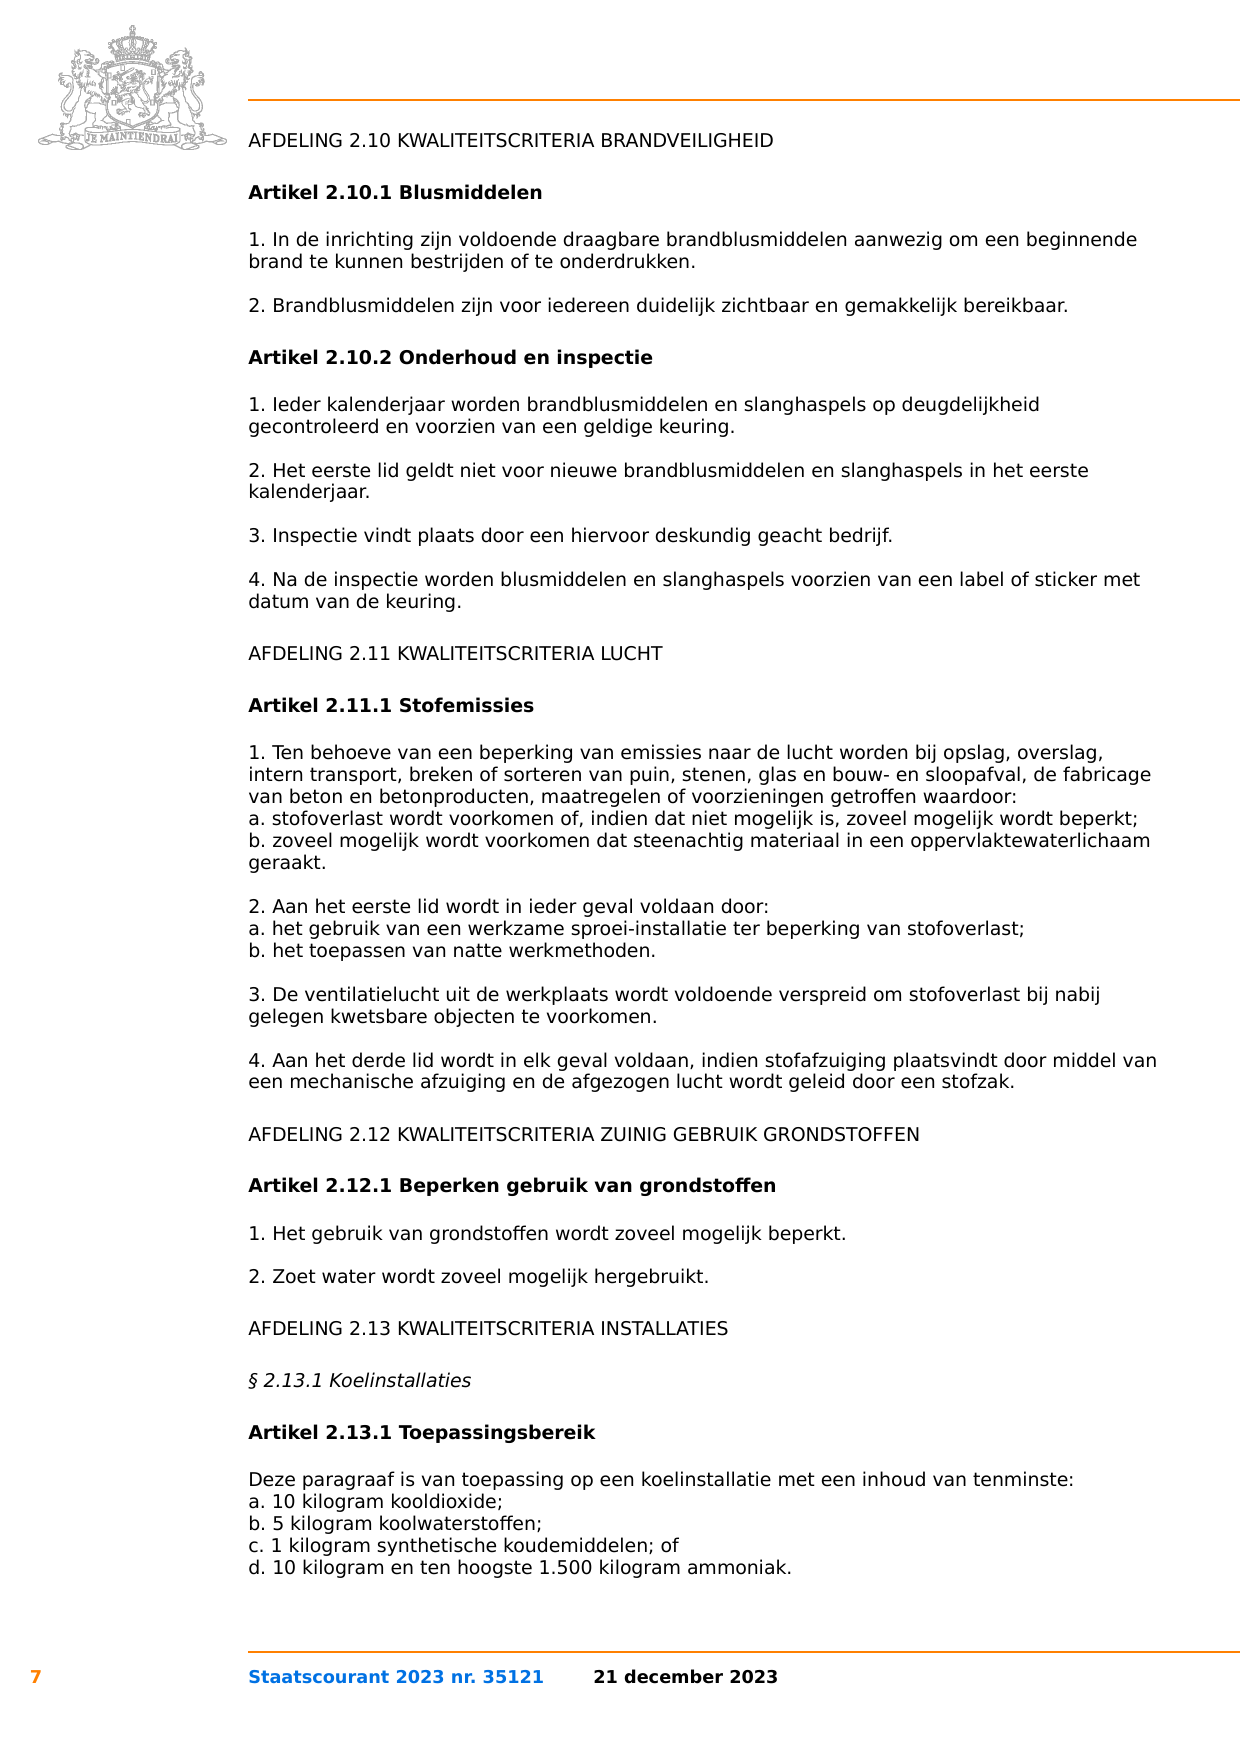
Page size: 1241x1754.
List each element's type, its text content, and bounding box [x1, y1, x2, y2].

text a. 10 kilogram kooldioxide; [248, 1491, 1163, 1513]
picture [38, 25, 227, 150]
subtitle AFDELING 2.12 KWALITEITSCRITERIA ZUINIG GEBRUIK GRONDSTOFFEN [248, 1123, 1163, 1145]
text d. 10 kilogram en ten hoogste 1.500 kilogram ammoniak. [248, 1557, 1163, 1579]
text c. 1 kilogram synthetische koudemiddelen; of [248, 1535, 1163, 1557]
text 2. Brandblusmiddelen zijn voor iedereen duidelijk zichtbaar en gemakkelijk bereikbaar. [248, 295, 1163, 317]
text a. stofoverlast wordt voorkomen of, indien dat niet mogelijk is, zoveel mogelijk wordt beperkt; [248, 808, 1163, 830]
text 4. Na de inspectie worden blusmiddelen en slanghaspels voorzien van een label of sticker met datum van de keuring. [248, 569, 1163, 613]
text b. zoveel mogelijk wordt voorkomen dat steenachtig materiaal in een oppervlaktewaterlichaam geraakt. [248, 830, 1163, 874]
text b. het toepassen van natte werkmethoden. [248, 940, 1163, 962]
subtitle Artikel 2.12.1 Beperken gebruik van grondstoffen [248, 1175, 1163, 1197]
text 2. Het eerste lid geldt niet voor nieuwe brandblusmiddelen en slanghaspels in het eerste kalenderjaar. [248, 459, 1163, 503]
text 1. Ieder kalenderjaar worden brandblusmiddelen en slanghaspels op deugdelijkheid gecontroleerd en voorzien van een geldige keuring. [248, 394, 1163, 438]
text 2. Aan het eerste lid wordt in ieder geval voldaan door: [248, 896, 1163, 918]
subtitle § 2.13.1 Koelinstallaties [248, 1370, 1163, 1392]
text b. 5 kilogram koolwaterstoffen; [248, 1513, 1163, 1535]
text 3. De ventilatielucht uit de werkplaats wordt voldoende verspreid om stofoverlast bij nabij gelegen kwetsbare objecten te voorkomen. [248, 984, 1163, 1028]
text 1. Het gebruik van grondstoffen wordt zoveel mogelijk beperkt. [248, 1222, 1163, 1244]
subtitle AFDELING 2.11 KWALITEITSCRITERIA LUCHT [248, 643, 1163, 665]
subtitle Artikel 2.13.1 Toepassingsbereik [248, 1422, 1163, 1444]
text 1. Ten behoeve van een beperking van emissies naar de lucht worden bij opslag, overslag, intern transport, breken of sorteren van puin, stenen, glas en bouw- en sloopafval, de fabricage van beton en betonproducten, maatregelen of voorzieningen getroffen waardoor: [248, 742, 1163, 808]
text Deze paragraaf is van toepassing op een koelinstallatie met een inhoud van tenminste: [248, 1469, 1163, 1491]
text 2. Zoet water wordt zoveel mogelijk hergebruikt. [248, 1266, 1163, 1288]
subtitle AFDELING 2.10 KWALITEITSCRITERIA BRANDVEILIGHEID [248, 130, 1163, 152]
subtitle AFDELING 2.13 KWALITEITSCRITERIA INSTALLATIES [248, 1318, 1163, 1340]
subtitle Artikel 2.10.2 Onderhoud en inspectie [248, 347, 1163, 369]
text 4. Aan het derde lid wordt in elk geval voldaan, indien stofafzuiging plaatsvindt door middel van een mechanische afzuiging en de afgezogen lucht wordt geleid door een stofzak. [248, 1049, 1163, 1093]
subtitle Artikel 2.10.1 Blusmiddelen [248, 182, 1163, 204]
text 3. Inspectie vindt plaats door een hiervoor deskundig geacht bedrijf. [248, 525, 1163, 547]
text 1. In de inrichting zijn voldoende draagbare brandblusmiddelen aanwezig om een beginnende brand te kunnen bestrijden of te onderdrukken. [248, 229, 1163, 273]
text a. het gebruik van een werkzame sproei-installatie ter beperking van stofoverlast; [248, 918, 1163, 940]
subtitle Artikel 2.11.1 Stofemissies [248, 695, 1163, 717]
